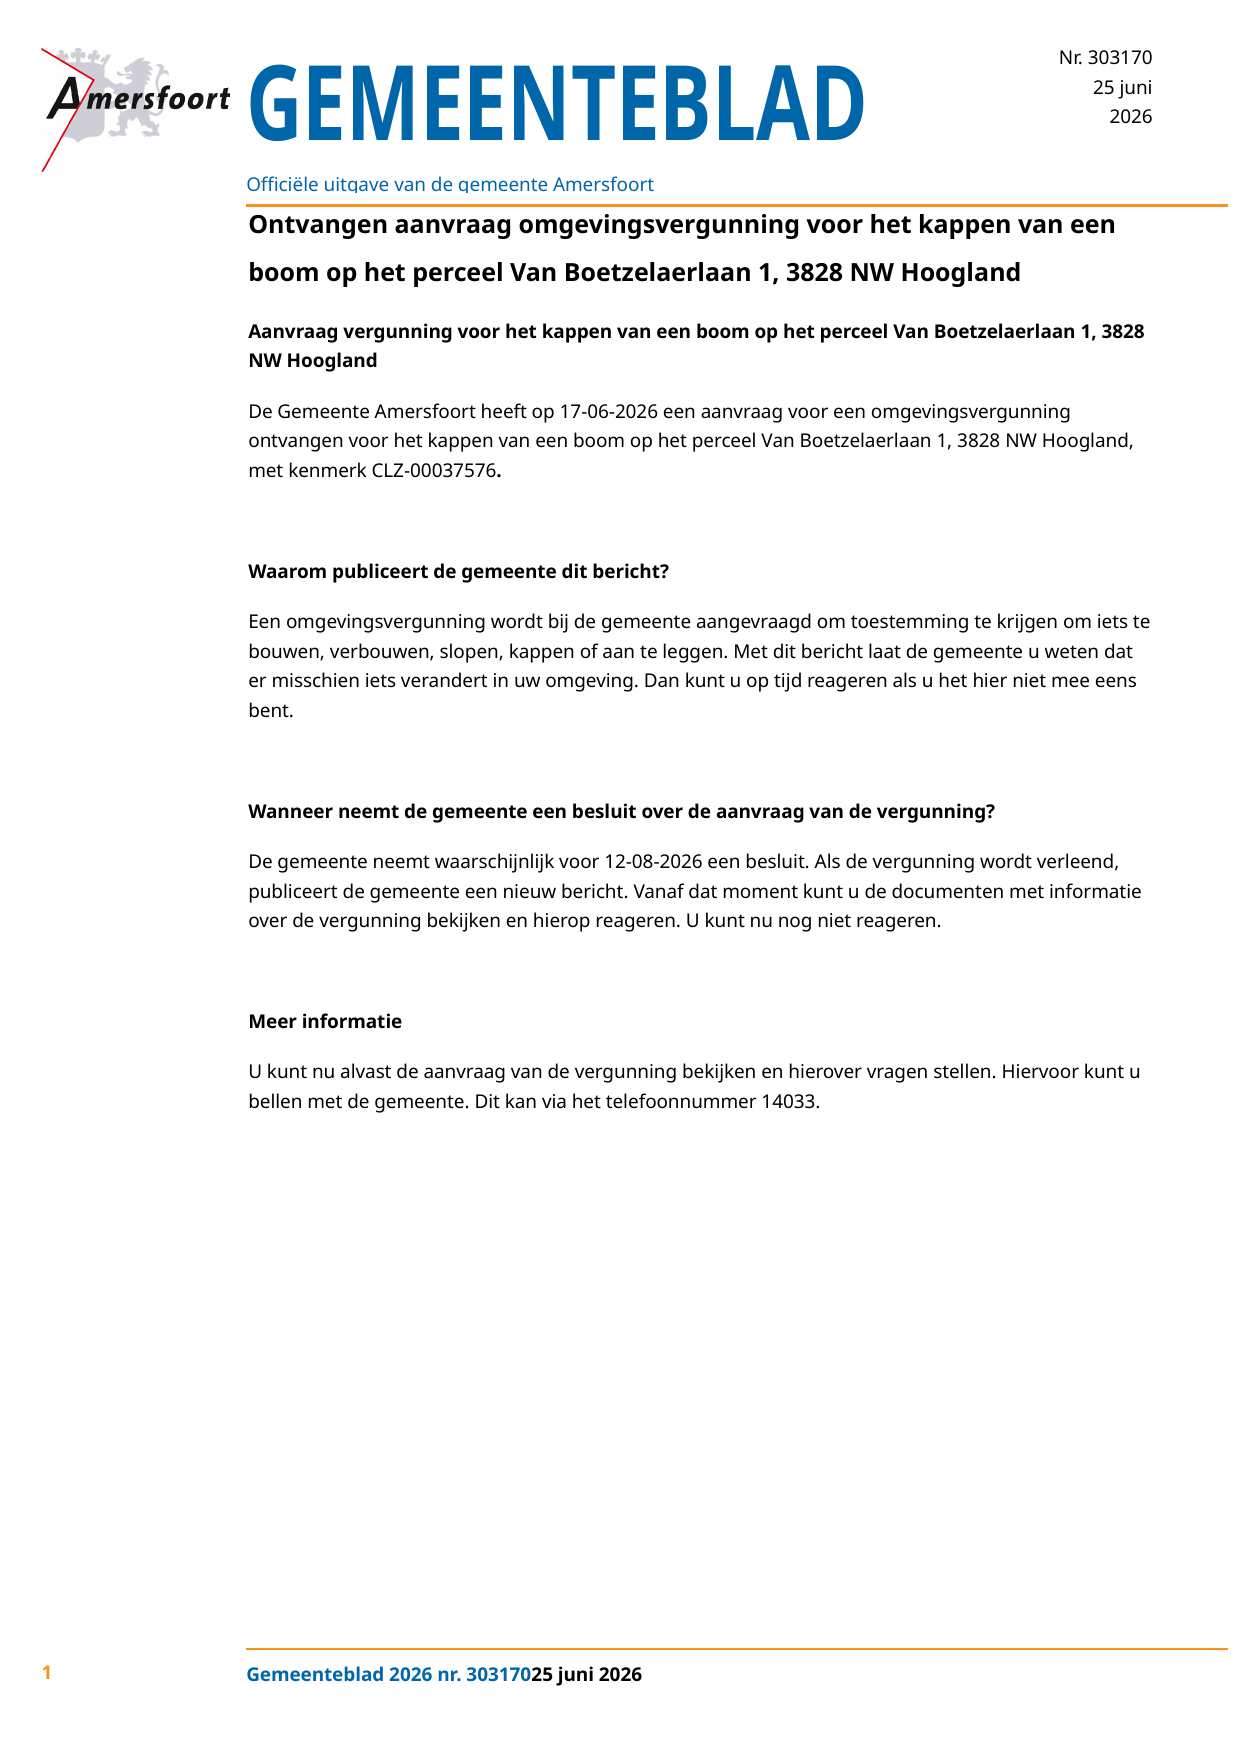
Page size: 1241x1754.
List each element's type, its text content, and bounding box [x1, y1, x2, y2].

text De gemeente neemt waarschijnlijk voor 12-08-2026 een besluit. Als de vergunning wordt verleend, publiceert de gemeente een nieuw bericht. Vanaf dat moment kunt u de documenten met informatie over de vergunning bekijken en hierop reageren. U kunt nu nog niet reageren. [248, 848, 1152, 933]
picture [41, 47, 231, 172]
text Ontvangen aanvraag omgevingsvergunning voor het kappen van een boom op het perceel Van Boetzelaerlaan 1, 3828 NW Hoogland [248, 207, 1152, 288]
text Meer informatie [248, 1008, 1152, 1034]
text Aanvraag vergunning voor het kappen van een boom op het perceel Van Boetzelaerlaan 1, 3828 NW Hoogland [248, 318, 1152, 373]
text De Gemeente Amersfoort heeft op 17-06-2026 een aanvraag voor een omgevingsvergunning ontvangen voor het kappen van een boom op het perceel Van Boetzelaerlaan 1, 3828 NW Hoogland, met kenmerk CLZ-00037576. [248, 398, 1152, 483]
text Een omgevingsvergunning wordt bij de gemeente aangevraagd om toestemming te krijgen om iets te bouwen, verbouwen, slopen, kappen of aan te leggen. Met dit bericht laat de gemeente u weten dat er misschien iets verandert in uw omgeving. Dan kunt u op tijd reageren als u het hier niet mee eens bent. [248, 608, 1152, 723]
text Wanneer neemt de gemeente een besluit over de aanvraag van de vergunning? [248, 798, 1152, 824]
text U kunt nu alvast de aanvraag van de vergunning bekijken en hierover vragen stellen. Hiervoor kunt u bellen met de gemeente. Dit kan via het telefoonnummer 14033. [248, 1059, 1152, 1114]
text Waarom publiceert de gemeente dit bericht? [248, 558, 1152, 584]
